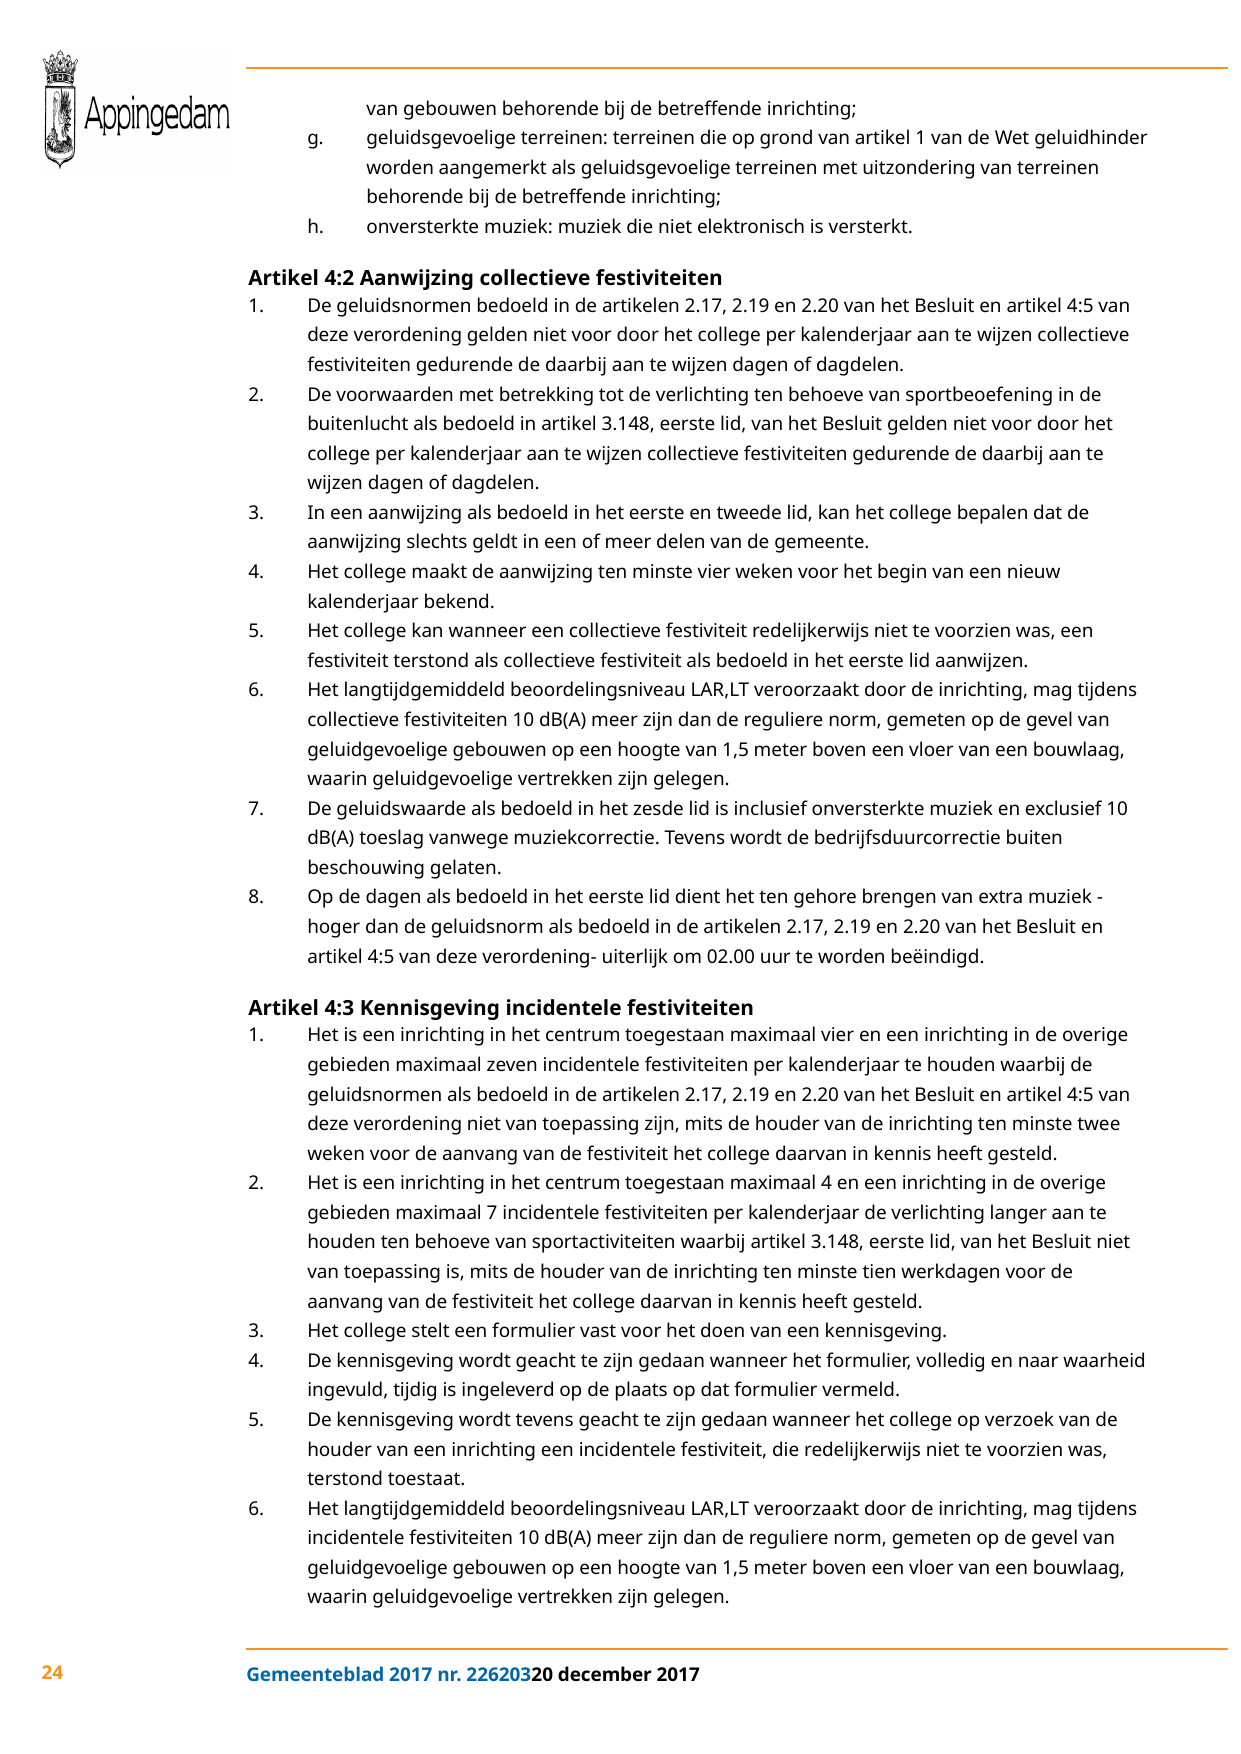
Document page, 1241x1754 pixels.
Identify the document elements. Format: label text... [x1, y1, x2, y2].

list Het langtijdgemiddeld beoordelingsniveau LAR,LT veroorzaakt door de inrichting, mag tijdens incidentele festiviteiten 10 dB(A) meer zijn dan de reguliere norm, gemeten op de gevel van geluidgevoelige gebouwen op een hoogte van 1,5 meter boven een vloer van een bouwlaag, waarin geluidgevoelige vertrekken zijn gelegen. [248, 1495, 1152, 1609]
list Het is een inrichting in het centrum toegestaan maximaal vier en een inrichting in de overige gebieden maximaal zeven incidentele festiviteiten per kalenderjaar te houden waarbij de geluidsnormen als bedoeld in de artikelen 2.17, 2.19 en 2.20 van het Besluit en artikel 4:5 van deze verordening niet van toepassing zijn, mits de houder van de inrichting ten minste twee weken voor de aanvang van de festiviteit het college daarvan in kennis heeft gesteld. [248, 1022, 1152, 1166]
text Artikel 4:3 Kennisgeving incidentele festiviteiten [248, 993, 1152, 1022]
text Artikel 4:2 Aanwijzing collectieve festiviteiten [248, 263, 1152, 292]
picture [41, 47, 231, 172]
list Het college kan wanneer een collectieve festiviteit redelijkerwijs niet te voorzien was, een festiviteit terstond als collectieve festiviteit als bedoeld in het eerste lid aanwijzen. [248, 617, 1152, 673]
list Het is een inrichting in het centrum toegestaan maximaal 4 en een inrichting in de overige gebieden maximaal 7 incidentele festiviteiten per kalenderjaar de verlichting langer aan te houden ten behoeve van sportactiviteiten waarbij artikel 3.148, eerste lid, van het Besluit niet van toepassing is, mits de houder van de inrichting ten minste tien werkdagen voor de aanvang van de festiviteit het college daarvan in kennis heeft gesteld. [248, 1169, 1152, 1314]
list Het college stelt een formulier vast voor het doen van een kennisgeving. [248, 1317, 1152, 1343]
list van gebouwen behorende bij de betreffende inrichting; [307, 95, 1152, 121]
list onversterkte muziek: muziek die niet elektronisch is versterkt. [307, 213, 1152, 239]
list De geluidswaarde als bedoeld in het zesde lid is inclusief onversterkte muziek en exclusief 10 dB(A) toeslag vanwege muziekcorrectie. Tevens wordt de bedrijfsduurcorrectie buiten beschouwing gelaten. [248, 795, 1152, 880]
list geluidsgevoelige terreinen: terreinen die op grond van artikel 1 van de Wet geluidhinder worden aangemerkt als geluidsgevoelige terreinen met uitzondering van terreinen behorende bij de betreffende inrichting; [307, 124, 1152, 209]
list De kennisgeving wordt geacht te zijn gedaan wanneer het formulier, volledig en naar waarheid ingevuld, tijdig is ingeleverd op de plaats op dat formulier vermeld. [248, 1347, 1152, 1402]
list De voorwaarden met betrekking tot de verlichting ten behoeve van sportbeoefening in de buitenlucht als bedoeld in artikel 3.148, eerste lid, van het Besluit gelden niet voor door het college per kalenderjaar aan te wijzen collectieve festiviteiten gedurende de daarbij aan te wijzen dagen of dagdelen. [248, 381, 1152, 495]
list Het langtijdgemiddeld beoordelingsniveau LAR,LT veroorzaakt door de inrichting, mag tijdens collectieve festiviteiten 10 dB(A) meer zijn dan de reguliere norm, gemeten op de gevel van geluidgevoelige gebouwen op een hoogte van 1,5 meter boven een vloer van een bouwlaag, waarin geluidgevoelige vertrekken zijn gelegen. [248, 677, 1152, 791]
list De geluidsnormen bedoeld in de artikelen 2.17, 2.19 en 2.20 van het Besluit en artikel 4:5 van deze verordening gelden niet voor door het college per kalenderjaar aan te wijzen collectieve festiviteiten gedurende de daarbij aan te wijzen dagen of dagdelen. [248, 292, 1152, 377]
list In een aanwijzing als bedoeld in het eerste en tweede lid, kan het college bepalen dat de aanwijzing slechts geldt in een of meer delen van de gemeente. [248, 499, 1152, 554]
list De kennisgeving wordt tevens geacht te zijn gedaan wanneer het college op verzoek van de houder van een inrichting een incidentele festiviteit, die redelijkerwijs niet te voorzien was, terstond toestaat. [248, 1406, 1152, 1491]
list Op de dagen als bedoeld in het eerste lid dient het ten gehore brengen van extra muziek -hoger dan de geluidsnorm als bedoeld in de artikelen 2.17, 2.19 en 2.20 van het Besluit en artikel 4:5 van deze verordening- uiterlijk om 02.00 uur te worden beëindigd. [248, 884, 1152, 968]
list Het college maakt de aanwijzing ten minste vier weken voor het begin van een nieuw kalenderjaar bekend. [248, 558, 1152, 613]
